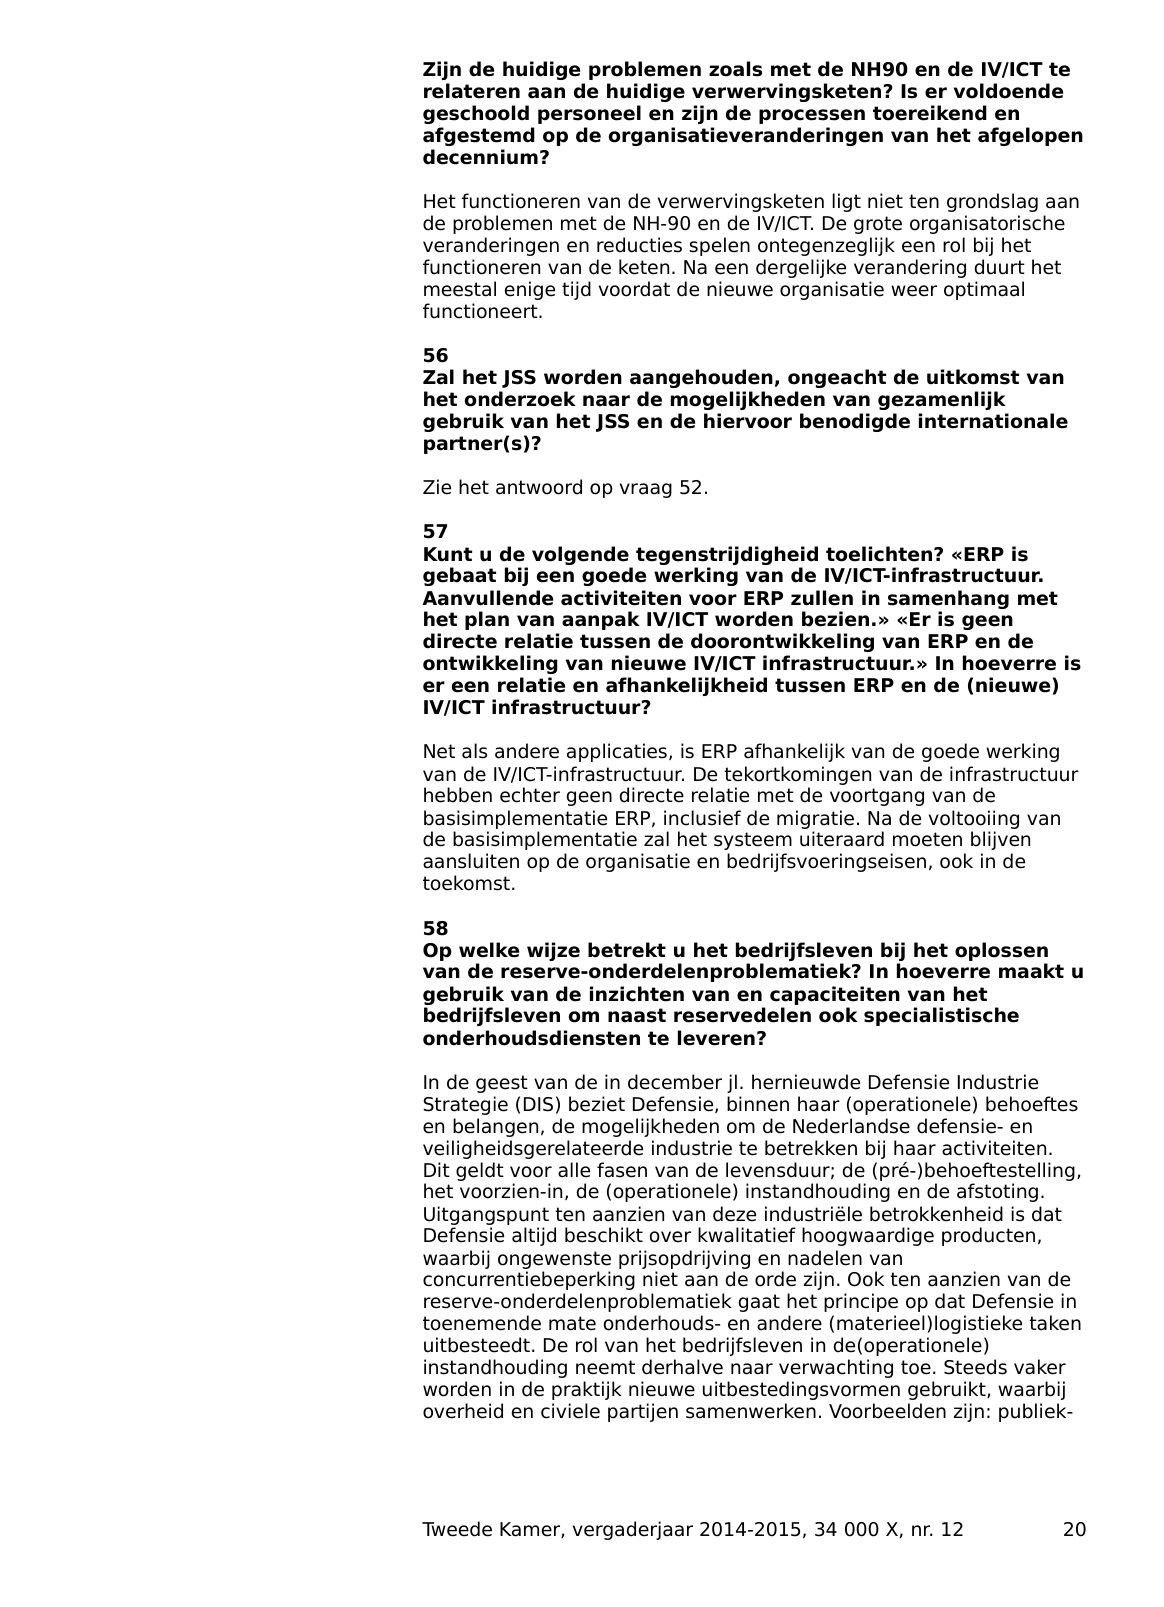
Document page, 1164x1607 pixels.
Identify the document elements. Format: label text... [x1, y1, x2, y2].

text 56 [422, 345, 1087, 367]
text 57 [422, 521, 1087, 543]
text Op welke wijze betrekt u het bedrijfsleven bij het oplossen van de reserve-onderdelenproblematiek? In hoeverre maakt u gebruik van de inzichten van en capaciteiten van het bedrijfsleven om naast reservedelen ook specialistische onderhoudsdiensten te leveren? [422, 939, 1087, 1049]
text Zijn de huidige problemen zoals met de NH90 en de IV/ICT te relateren aan de huidige verwervingsketen? Is er voldoende geschoold personeel en zijn de processen toereikend en afgestemd op de organisatieveranderingen van het afgelopen decennium? [422, 59, 1087, 169]
text Net als andere applicaties, is ERP afhankelijk van de goede werking van de IV/ICT-infrastructuur. De tekortkomingen van de infrastructuur hebben echter geen directe relatie met de voortgang van de basisimplementatie ERP, inclusief de migratie. Na de voltooiing van de basisimplementatie zal het systeem uiteraard moeten blijven aansluiten op de organisatie en bedrijfsvoeringseisen, ook in de toekomst. [422, 741, 1087, 895]
text In de geest van de in december jl. hernieuwde Defensie Industrie Strategie (DIS) beziet Defensie, binnen haar (operationele) behoeftes en belangen, de mogelijkheden om de Nederlandse defensie- en veiligheidsgerelateerde industrie te betrekken bij haar activiteiten. Dit geldt voor alle fasen van de levensduur; de (pré-)behoeftestelling, het voorzien-in, de (operationele) instandhouding en de afstoting. Uitgangspunt ten aanzien van deze industriële betrokkenheid is dat Defensie altijd beschikt over kwalitatief hoogwaardige producten, waarbij ongewenste prijsopdrijving en nadelen van concurrentiebeperking niet aan de orde zijn. Ook ten aanzien van de reserve-onderdelenproblematiek gaat het principe op dat Defensie in toenemende mate onderhouds- en andere (materieel)logistieke taken uitbesteedt. De rol van het bedrijfsleven in de(operationele) instandhouding neemt derhalve naar verwachting toe. Steeds vaker worden in de praktijk nieuwe uitbestedingsvormen gebruikt, waarbij overheid en civiele partijen samenwerken. Voorbeelden zijn: publiek- [422, 1072, 1087, 1423]
text Kunt u de volgende tegenstrijdigheid toelichten? «ERP is gebaat bij een goede werking van de IV/ICT-infrastructuur. Aanvullende activiteiten voor ERP zullen in samenhang met het plan van aanpak IV/ICT worden bezien.» «Er is geen directe relatie tussen de doorontwikkeling van ERP en de ontwikkeling van nieuwe IV/ICT infrastructuur.» In hoeverre is er een relatie en afhankelijkheid tussen ERP en de (nieuwe) IV/ICT infrastructuur? [422, 543, 1087, 719]
text Zie het antwoord op vraag 52. [422, 477, 1087, 499]
text 58 [422, 917, 1087, 939]
text Het functioneren van de verwervingsketen ligt niet ten grondslag aan de problemen met de NH-90 en de IV/ICT. De grote organisatorische veranderingen en reducties spelen ontegenzeglijk een rol bij het functioneren van de keten. Na een dergelijke verandering duurt het meestal enige tijd voordat de nieuwe organisatie weer optimaal functioneert. [422, 191, 1087, 323]
text Zal het JSS worden aangehouden, ongeacht de uitkomst van het onderzoek naar de mogelijkheden van gezamenlijk gebruik van het JSS en de hiervoor benodigde internationale partner(s)? [422, 367, 1087, 455]
